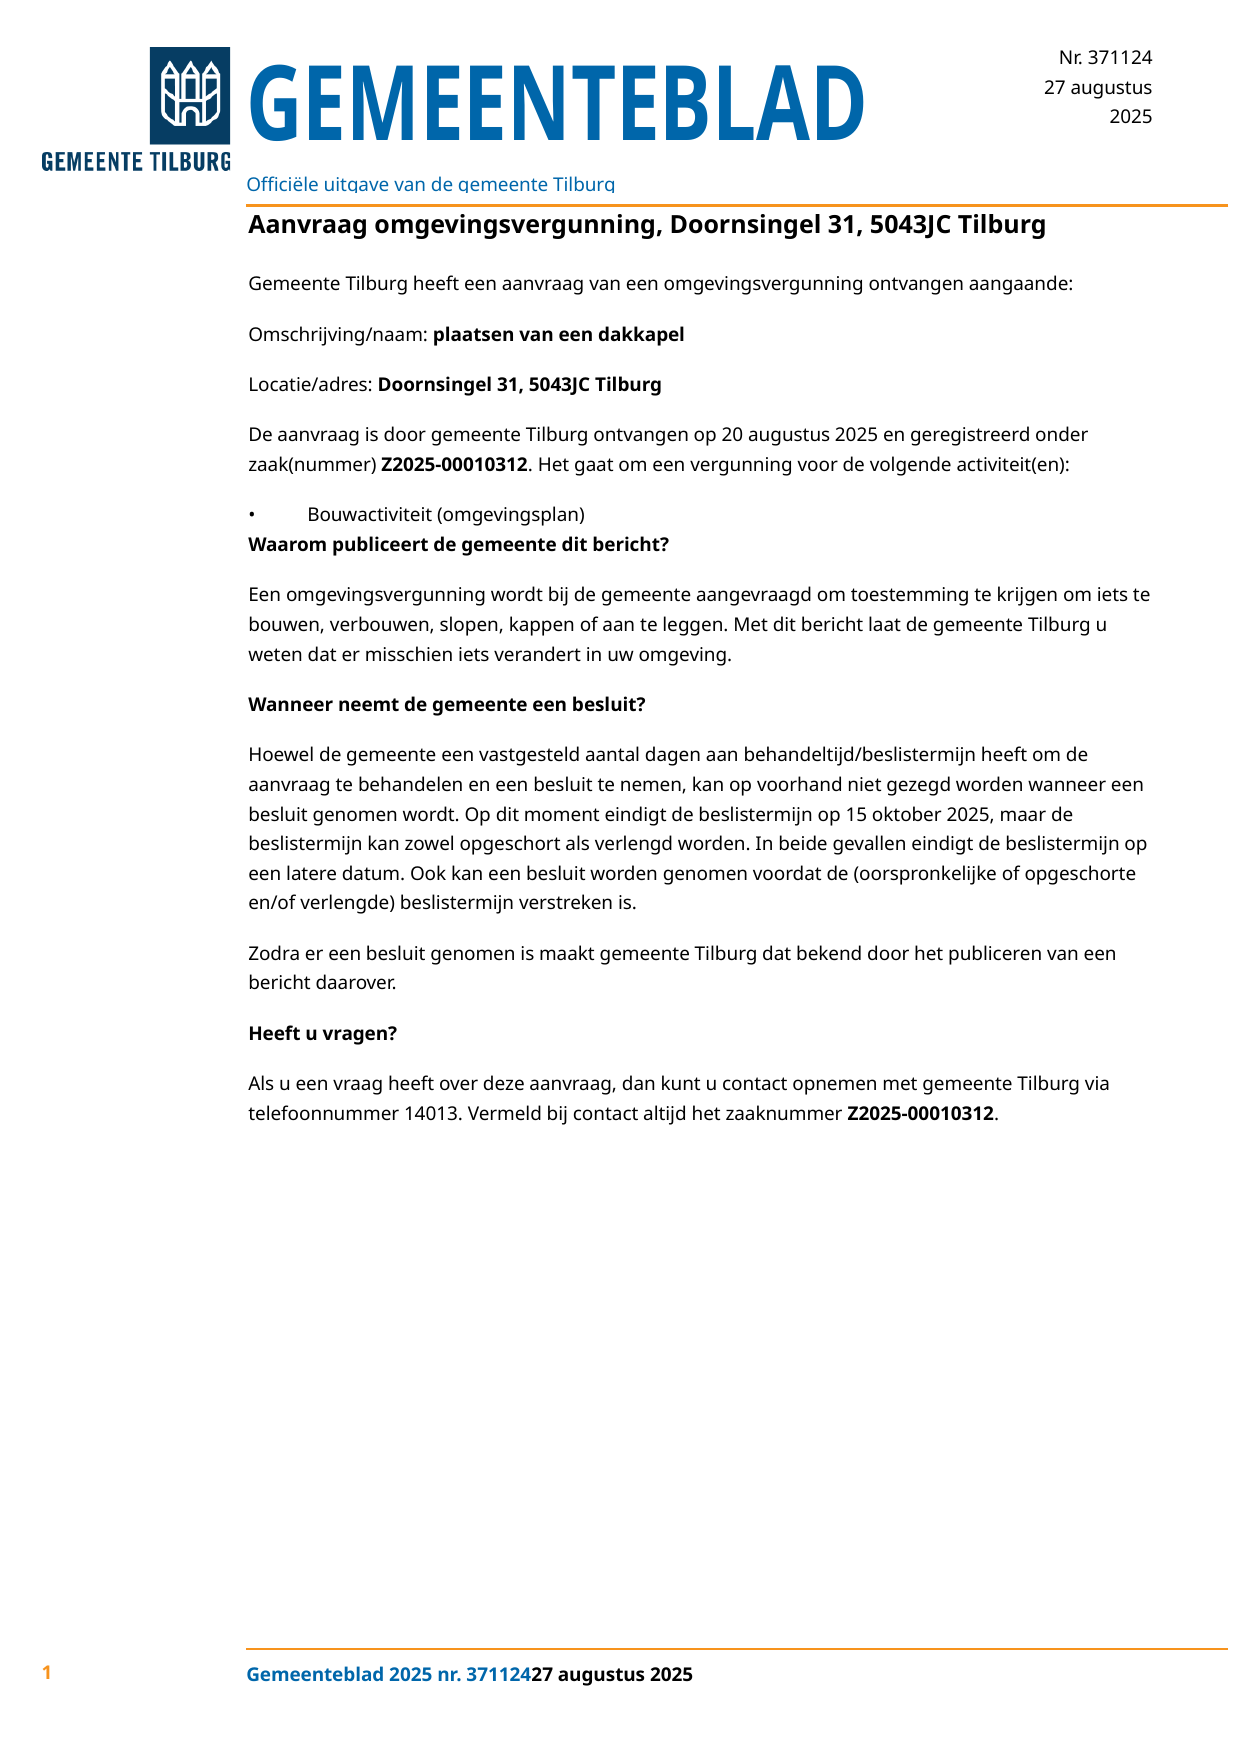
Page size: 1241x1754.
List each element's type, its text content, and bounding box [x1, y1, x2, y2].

text De aanvraag is door gemeente Tilburg ontvangen op 20 augustus 2025 en geregistreerd onder zaak(nummer) Z2025-00010312. Het gaat om een vergunning voor de volgende activiteit(en): [248, 422, 1152, 477]
text Gemeente Tilburg heeft een aanvraag van een omgevingsvergunning ontvangen aangaande: [248, 270, 1152, 296]
list Bouwactiviteit (omgevingsplan) [248, 502, 1152, 527]
text Waarom publiceert de gemeente dit bericht? [248, 531, 1152, 557]
text Locatie/adres: Doornsingel 31, 5043JC Tilburg [248, 371, 1152, 397]
text Heeft u vragen? [248, 1020, 1152, 1046]
text Als u een vraag heeft over deze aanvraag, dan kunt u contact opnemen met gemeente Tilburg via telefoonnummer 14013. Vermeld bij contact altijd het zaaknummer Z2025-00010312. [248, 1070, 1152, 1126]
text Wanneer neemt de gemeente een besluit? [248, 691, 1152, 717]
text Een omgevingsvergunning wordt bij de gemeente aangevraagd om toestemming te krijgen om iets te bouwen, verbouwen, slopen, kappen of aan te leggen. Met dit bericht laat de gemeente Tilburg u weten dat er misschien iets verandert in uw omgeving. [248, 582, 1152, 666]
text Zodra er een besluit genomen is maakt gemeente Tilburg dat bekend door het publiceren van een bericht daarover. [248, 940, 1152, 995]
text Hoewel de gemeente een vastgesteld aantal dagen aan behandeltijd/beslistermijn heeft om de aanvraag te behandelen en een besluit te nemen, kan op voorhand niet gezegd worden wanneer een besluit genomen wordt. Op dit moment eindigt de beslistermijn op 15 oktober 2025, maar de beslistermijn kan zowel opgeschort als verlengd worden. In beide gevallen eindigt de beslistermijn op een latere datum. Ook kan een besluit worden genomen voordat de (oorspronkelijke of opgeschorte en/of verlengde) beslistermijn verstreken is. [248, 742, 1152, 915]
text Aanvraag omgevingsvergunning, Doornsingel 31, 5043JC Tilburg [248, 207, 1152, 241]
picture [41, 47, 231, 172]
text Omschrijving/naam: plaatsen van een dakkapel [248, 321, 1152, 346]
